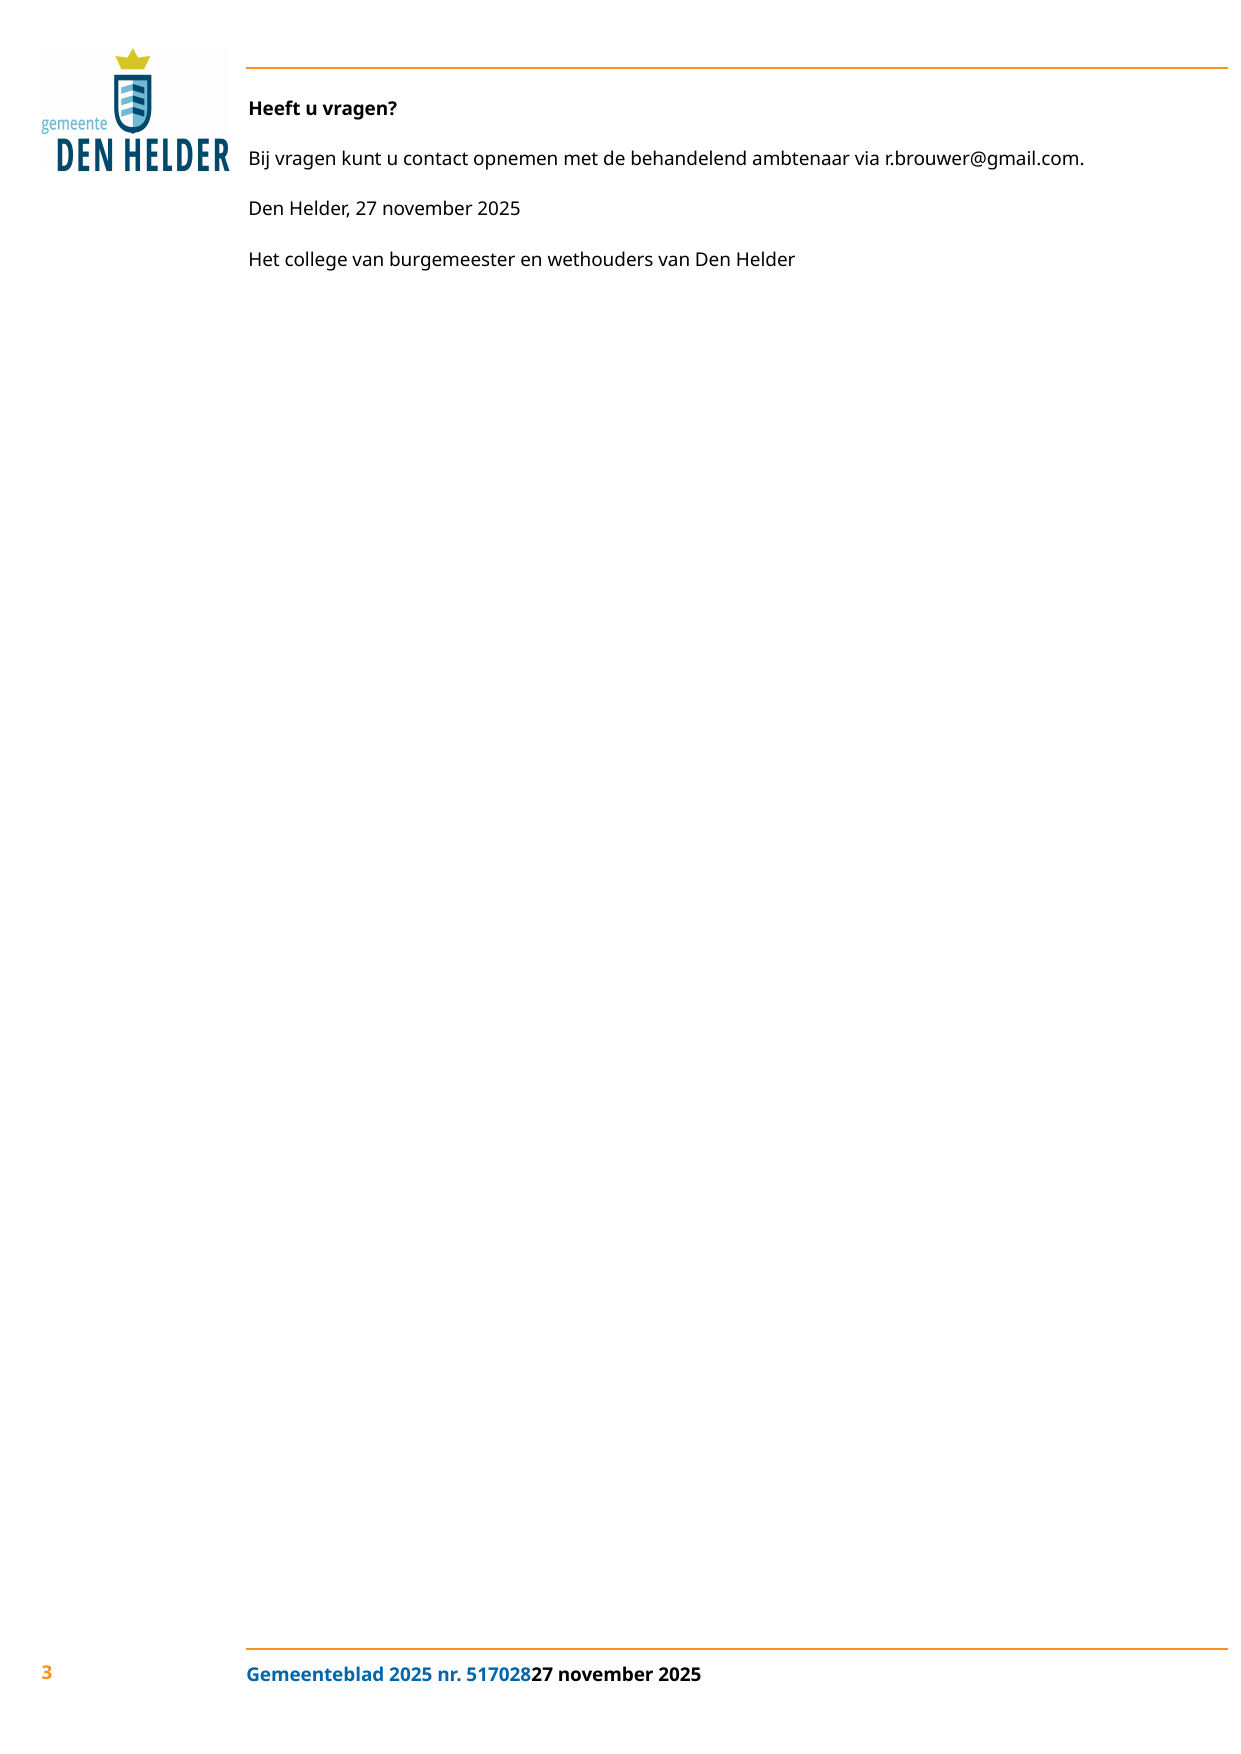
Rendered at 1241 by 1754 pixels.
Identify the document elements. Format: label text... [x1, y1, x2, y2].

picture [220, 160, 224, 172]
picture [182, 144, 187, 165]
picture [130, 157, 135, 172]
picture [41, 47, 231, 172]
text Het college van burgemeester en wethouders van Den Helder [248, 246, 1152, 272]
text Bij vragen kunt u contact opnemen met de behandelend ambtenaar via r.brouwer@gmail.com. [248, 145, 1152, 171]
text Den Helder, 27 november 2025 [248, 196, 1152, 221]
picture [100, 154, 106, 172]
picture [63, 144, 68, 165]
text Heeft u vragen? [248, 95, 1152, 121]
